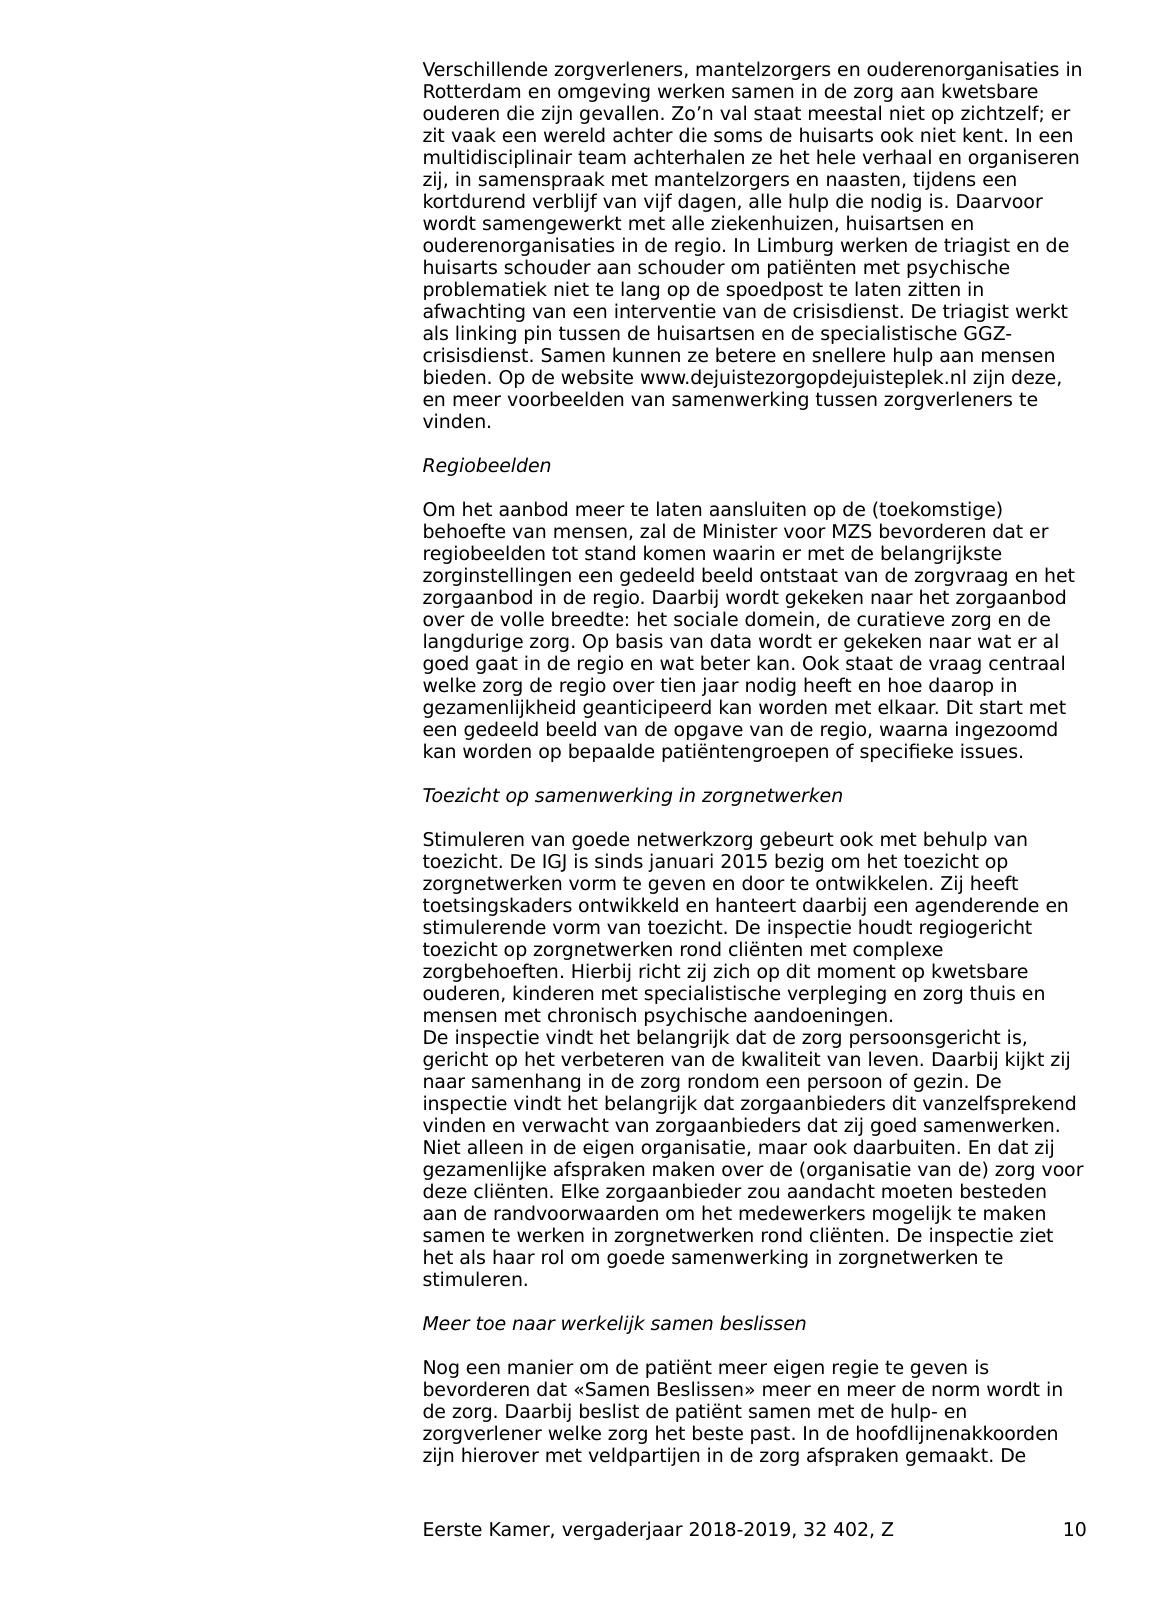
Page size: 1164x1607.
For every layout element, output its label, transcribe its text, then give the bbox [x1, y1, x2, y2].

subtitle Regiobeelden [422, 455, 1087, 477]
text De inspectie vindt het belangrijk dat de zorg persoonsgericht is, gericht op het verbeteren van de kwaliteit van leven. Daarbij kijkt zij naar samenhang in de zorg rondom een persoon of gezin. De inspectie vindt het belangrijk dat zorgaanbieders dit vanzelfsprekend vinden en verwacht van zorgaanbieders dat zij goed samenwerken. Niet alleen in de eigen organisatie, maar ook daarbuiten. En dat zij gezamenlijke afspraken maken over de (organisatie van de) zorg voor deze cliënten. Elke zorgaanbieder zou aandacht moeten besteden aan de randvoorwaarden om het medewerkers mogelijk te maken samen te werken in zorgnetwerken rond cliënten. De inspectie ziet het als haar rol om goede samenwerking in zorgnetwerken te stimuleren. [422, 1027, 1087, 1291]
subtitle Toezicht op samenwerking in zorgnetwerken [422, 785, 1087, 807]
text Nog een manier om de patiënt meer eigen regie te geven is bevorderen dat «Samen Beslissen» meer en meer de norm wordt in de zorg. Daarbij beslist de patiënt samen met de hulp- en zorgverlener welke zorg het beste past. In de hoofdlijnenakkoorden zijn hierover met veldpartijen in de zorg afspraken gemaakt. De [422, 1357, 1087, 1467]
subtitle Meer toe naar werkelijk samen beslissen [422, 1313, 1087, 1335]
text Om het aanbod meer te laten aansluiten op de (toekomstige) behoefte van mensen, zal de Minister voor MZS bevorderen dat er regiobeelden tot stand komen waarin er met de belangrijkste zorginstellingen een gedeeld beeld ontstaat van de zorgvraag en het zorgaanbod in de regio. Daarbij wordt gekeken naar het zorgaanbod over de volle breedte: het sociale domein, de curatieve zorg en de langdurige zorg. Op basis van data wordt er gekeken naar wat er al goed gaat in de regio en wat beter kan. Ook staat de vraag centraal welke zorg de regio over tien jaar nodig heeft en hoe daarop in gezamenlijkheid geanticipeerd kan worden met elkaar. Dit start met een gedeeld beeld van de opgave van de regio, waarna ingezoomd kan worden op bepaalde patiëntengroepen of specifieke issues. [422, 499, 1087, 763]
text Stimuleren van goede netwerkzorg gebeurt ook met behulp van toezicht. De IGJ is sinds januari 2015 bezig om het toezicht op zorgnetwerken vorm te geven en door te ontwikkelen. Zij heeft toetsingskaders ontwikkeld en hanteert daarbij een agenderende en stimulerende vorm van toezicht. De inspectie houdt regiogericht toezicht op zorgnetwerken rond cliënten met complexe zorgbehoeften. Hierbij richt zij zich op dit moment op kwetsbare ouderen, kinderen met specialistische verpleging en zorg thuis en mensen met chronisch psychische aandoeningen. [422, 829, 1087, 1027]
text Verschillende zorgverleners, mantelzorgers en ouderenorganisaties in Rotterdam en omgeving werken samen in de zorg aan kwetsbare ouderen die zijn gevallen. Zo’n val staat meestal niet op zichtzelf; er zit vaak een wereld achter die soms de huisarts ook niet kent. In een multidisciplinair team achterhalen ze het hele verhaal en organiseren zij, in samenspraak met mantelzorgers en naasten, tijdens een kortdurend verblijf van vijf dagen, alle hulp die nodig is. Daarvoor wordt samengewerkt met alle ziekenhuizen, huisartsen en ouderenorganisaties in de regio. In Limburg werken de triagist en de huisarts schouder aan schouder om patiënten met psychische problematiek niet te lang op de spoedpost te laten zitten in afwachting van een interventie van de crisisdienst. De triagist werkt als linking pin tussen de huisartsen en de specialistische GGZ-crisisdienst. Samen kunnen ze betere en snellere hulp aan mensen bieden. Op de website www.dejuistezorgopdejuisteplek.nl zijn deze, en meer voorbeelden van samenwerking tussen zorgverleners te vinden. [422, 59, 1087, 433]
